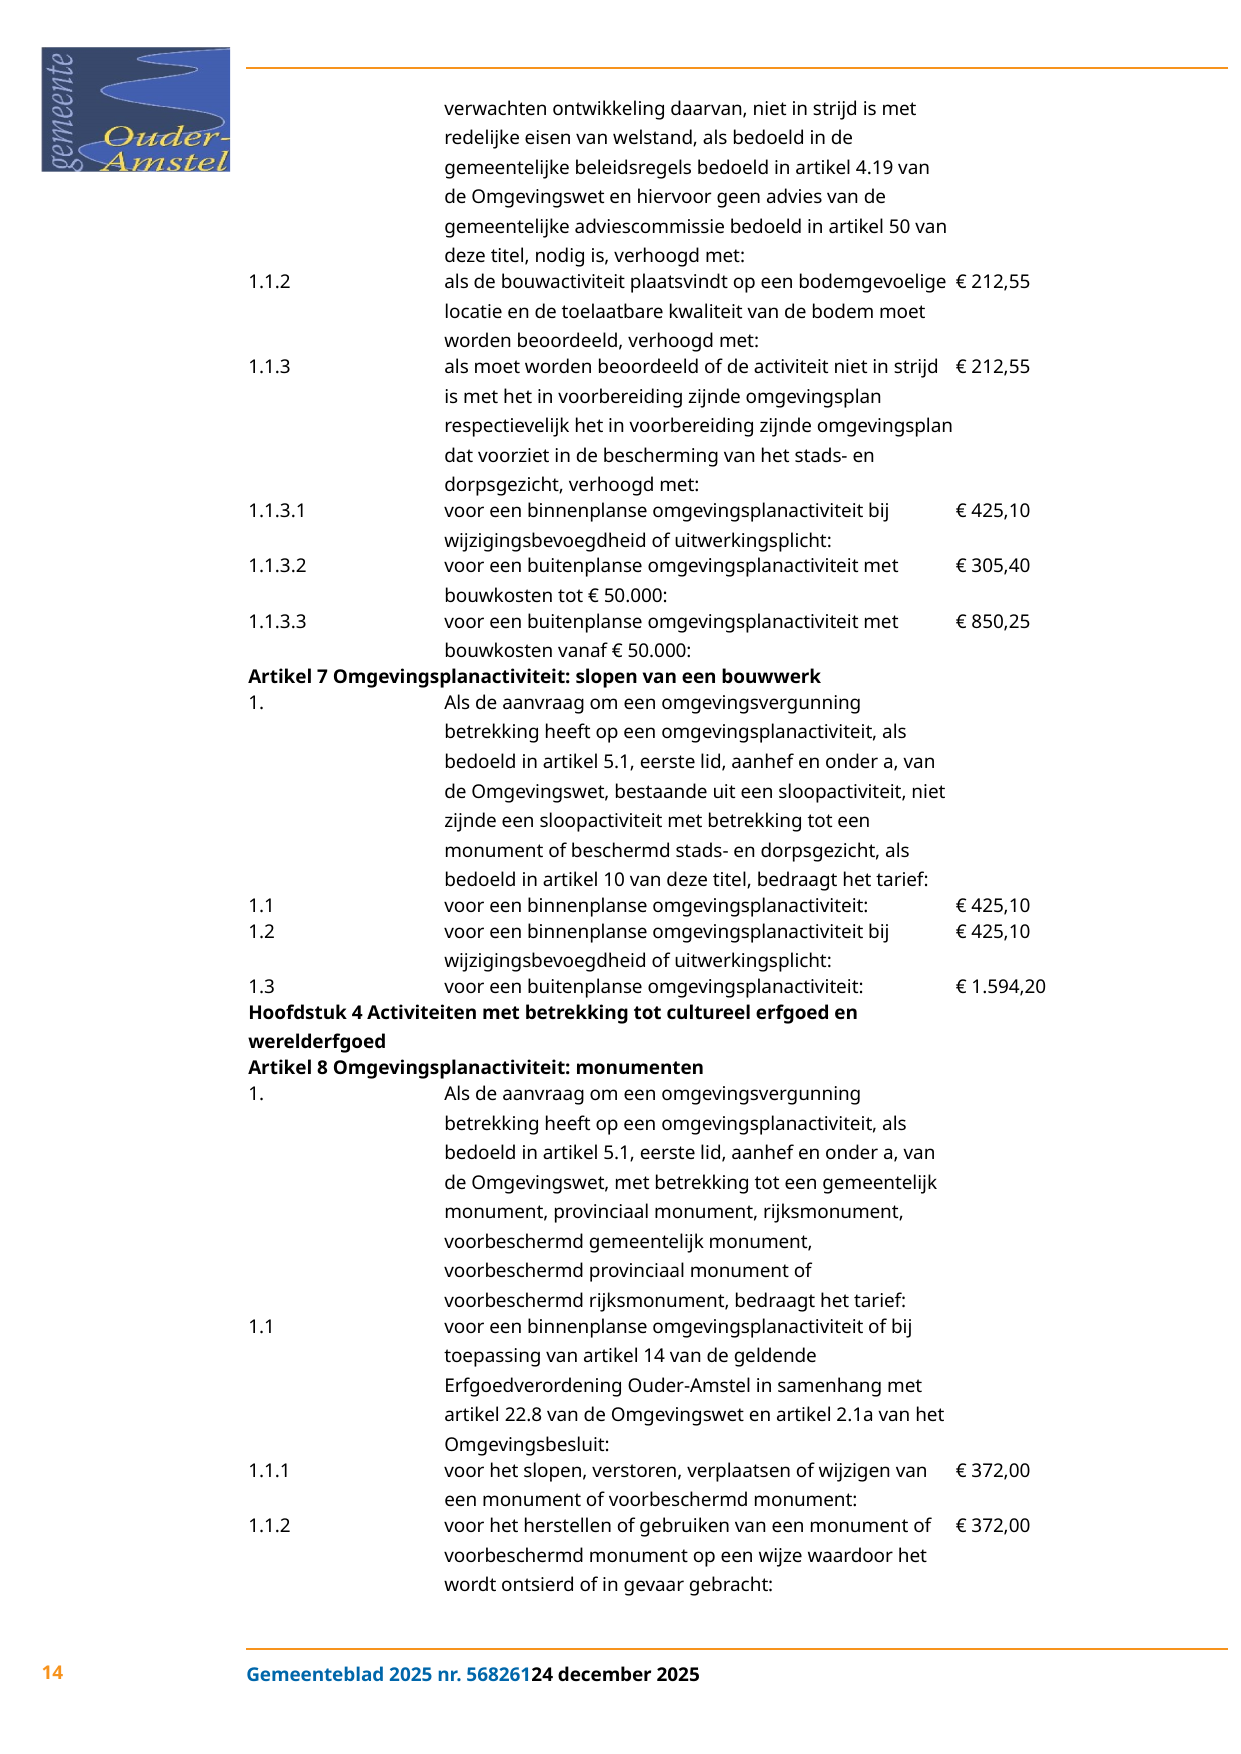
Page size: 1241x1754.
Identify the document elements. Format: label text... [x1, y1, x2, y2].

table_cell Hoofdstuk 4 Activiteiten met betrekking tot cultureel erfgoed en werelderfgoed [248, 999, 956, 1054]
table_cell 1.2 [248, 918, 444, 973]
table_cell 1.1.3 [248, 353, 444, 497]
table_cell [956, 663, 1152, 689]
table_cell 1.1 [248, 892, 444, 918]
table_cell 1. [248, 1080, 444, 1313]
table_cell 1.1.3.3 [248, 608, 444, 663]
table_cell 1.1.1 [248, 1457, 444, 1512]
table_cell als moet worden beoordeeld of de activiteit niet in strijd is met het in voorbereiding zijnde omgevingsplan respectievelijk het in voorbereiding zijnde omgevingsplan dat voorziet in de bescherming van het stads- en dorpsgezicht, verhoogd met: [444, 353, 956, 497]
table_cell € 372,00 [956, 1457, 1152, 1512]
table_cell € 850,25 [956, 608, 1152, 663]
table_cell [248, 95, 444, 268]
table_cell € 212,55 [956, 353, 1152, 497]
table_cell [956, 689, 1152, 892]
table_cell voor een binnenplanse omgevingsplanactiviteit bij wijzigingsbevoegdheid of uitwerkingsplicht: [444, 918, 956, 973]
table_cell [956, 999, 1152, 1054]
table_cell € 425,10 [956, 918, 1152, 973]
table_cell voor het slopen, verstoren, verplaatsen of wijzigen van een monument of voorbeschermd monument: [444, 1457, 956, 1512]
table_cell voor een buitenplanse omgevingsplanactiviteit: [444, 973, 956, 999]
table_cell € 305,40 [956, 553, 1152, 608]
table_cell [956, 1080, 1152, 1313]
table_cell [956, 1313, 1152, 1457]
table_cell 1.1 [248, 1313, 444, 1457]
table_cell 1. [248, 689, 444, 892]
table_cell [956, 1054, 1152, 1080]
table_cell [956, 95, 1152, 268]
picture [41, 47, 231, 172]
table_cell 1.3 [248, 973, 444, 999]
table_cell € 1.594,20 [956, 973, 1152, 999]
table_cell € 425,10 [956, 892, 1152, 918]
table_cell voor een binnenplanse omgevingsplanactiviteit of bij toepassing van artikel 14 van de geldende Erfgoedverordening Ouder-Amstel in samenhang met artikel 22.8 van de Omgevingswet en artikel 2.1a van het Omgevingsbesluit: [444, 1313, 956, 1457]
table_cell als de bouwactiviteit plaatsvindt op een bodemgevoelige locatie en de toelaatbare kwaliteit van de bodem moet worden beoordeeld, verhoogd met: [444, 269, 956, 353]
table_cell 1.1.2 [248, 269, 444, 353]
table_cell 1.1.3.1 [248, 498, 444, 553]
table_cell verwachten ontwikkeling daarvan, niet in strijd is met redelijke eisen van welstand, als bedoeld in de gemeentelijke beleidsregels bedoeld in artikel 4.19 van de Omgevingswet en hiervoor geen advies van de gemeentelijke adviescommissie bedoeld in artikel 50 van deze titel, nodig is, verhoogd met: [444, 95, 956, 268]
table_cell voor een binnenplanse omgevingsplanactiviteit: [444, 892, 956, 918]
table_cell Als de aanvraag om een omgevingsvergunning betrekking heeft op een omgevingsplanactiviteit, als bedoeld in artikel 5.1, eerste lid, aanhef en onder a, van de Omgevingswet, bestaande uit een sloopactiviteit, niet zijnde een sloopactiviteit met betrekking tot een monument of beschermd stads- en dorpsgezicht, als bedoeld in artikel 10 van deze titel, bedraagt het tarief: [444, 689, 956, 892]
table_cell Als de aanvraag om een omgevingsvergunning betrekking heeft op een omgevingsplanactiviteit, als bedoeld in artikel 5.1, eerste lid, aanhef en onder a, van de Omgevingswet, met betrekking tot een gemeentelijk monument, provinciaal monument, rijksmonument, voorbeschermd gemeentelijk monument, voorbeschermd provinciaal monument of voorbeschermd rijksmonument, bedraagt het tarief: [444, 1080, 956, 1313]
table_cell € 212,55 [956, 269, 1152, 353]
table_cell € 425,10 [956, 498, 1152, 553]
table_cell voor een buitenplanse omgevingsplanactiviteit met bouwkosten vanaf € 50.000: [444, 608, 956, 663]
table_cell Artikel 7 Omgevingsplanactiviteit: slopen van een bouwwerk [248, 663, 956, 689]
table_cell Artikel 8 Omgevingsplanactiviteit: monumenten [248, 1054, 956, 1080]
table_cell voor een buitenplanse omgevingsplanactiviteit met bouwkosten tot € 50.000: [444, 553, 956, 608]
table_cell voor een binnenplanse omgevingsplanactiviteit bij wijzigingsbevoegdheid of uitwerkingsplicht: [444, 498, 956, 553]
table_cell voor het herstellen of gebruiken van een monument of voorbeschermd monument op een wijze waardoor het wordt ontsierd of in gevaar gebracht: [444, 1512, 956, 1597]
table_cell 1.1.2 [248, 1512, 444, 1597]
table_cell 1.1.3.2 [248, 553, 444, 608]
table_cell € 372,00 [956, 1512, 1152, 1597]
